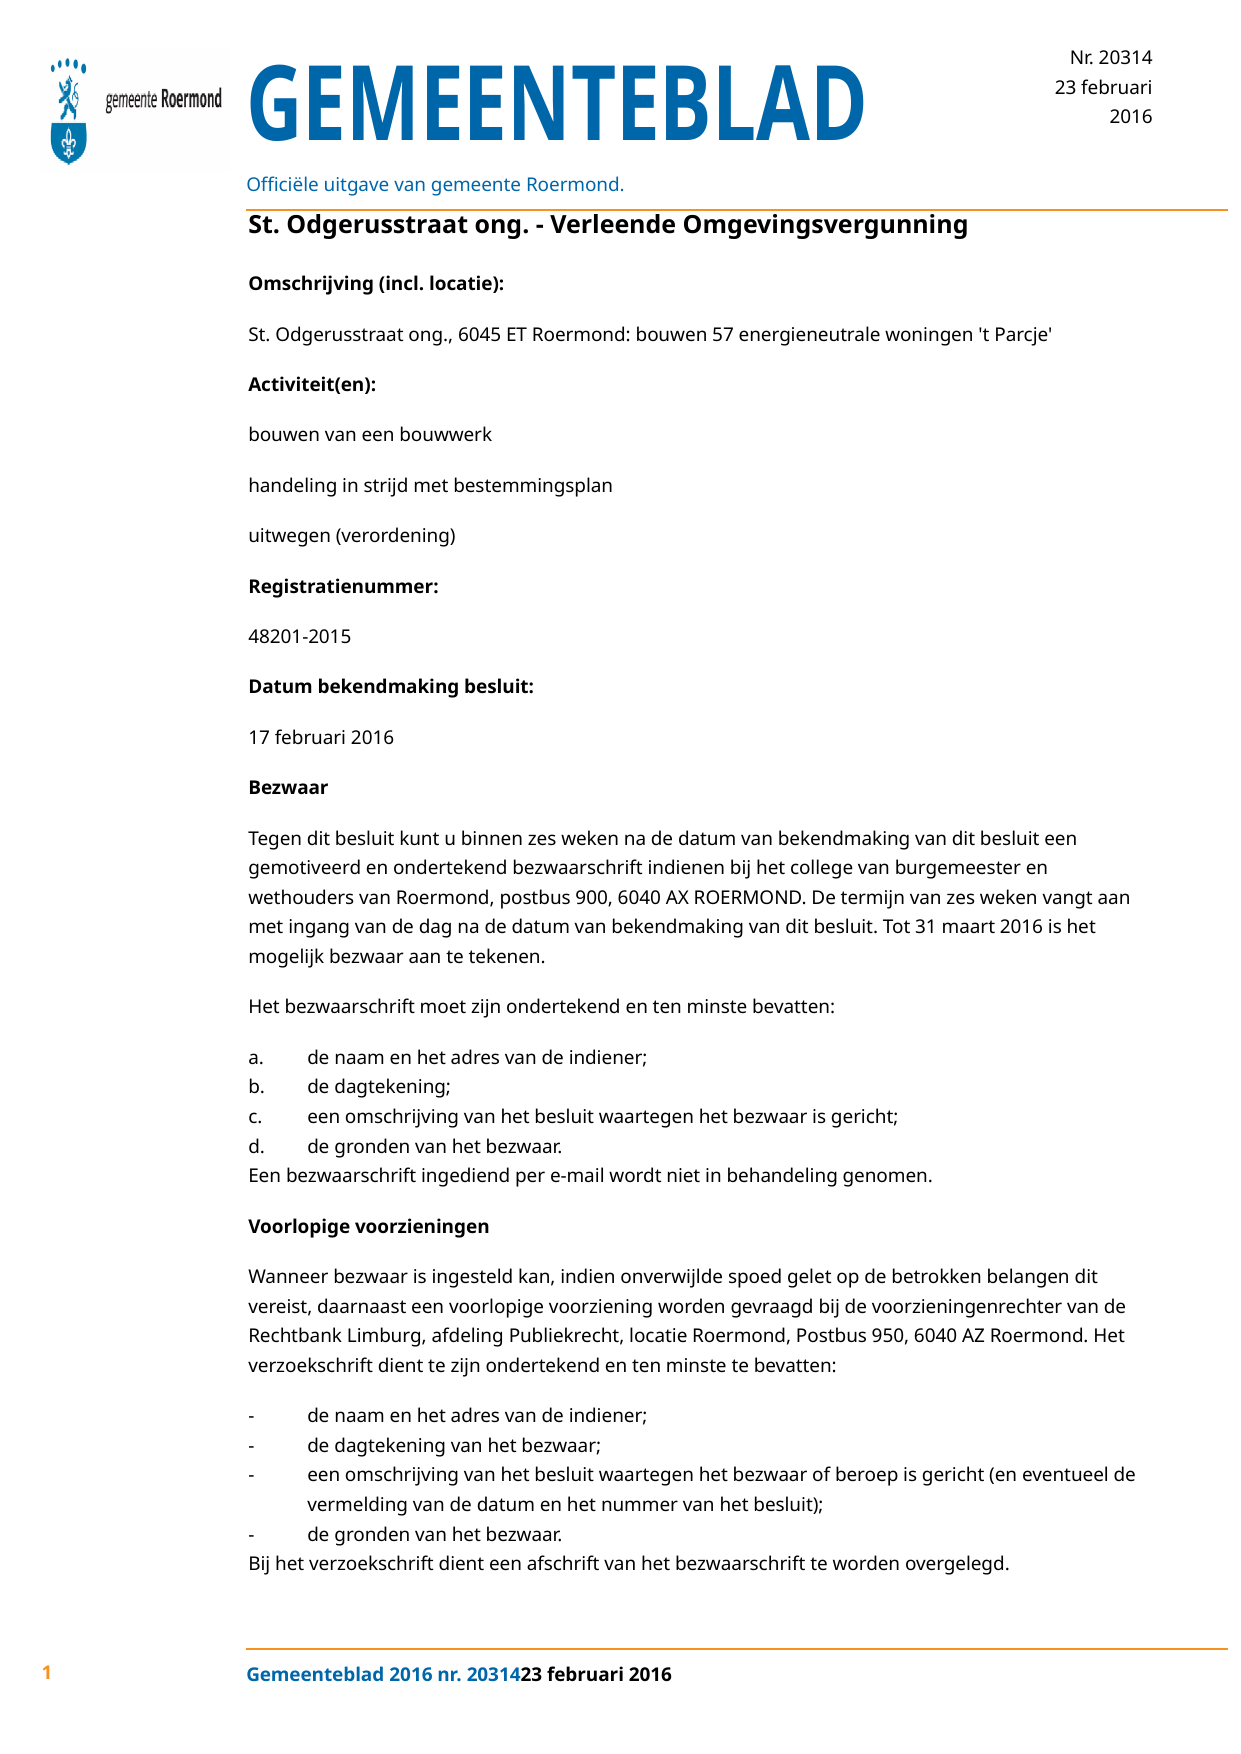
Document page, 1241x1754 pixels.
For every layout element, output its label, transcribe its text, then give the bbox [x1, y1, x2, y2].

list een omschrijving van het besluit waartegen het bezwaar is gericht; [248, 1103, 1152, 1129]
list de gronden van het bezwaar. [248, 1133, 1152, 1158]
text Bezwaar [248, 774, 1152, 800]
list de dagtekening; [248, 1074, 1152, 1099]
text Een bezwaarschrift ingediend per e-mail wordt niet in behandeling genomen. [248, 1162, 1152, 1188]
text St. Odgerusstraat ong., 6045 ET Roermond: bouwen 57 energieneutrale woningen 't Parcje' [248, 321, 1152, 346]
list de naam en het adres van de indiener; [248, 1402, 1152, 1428]
text St. Odgerusstraat ong. - Verleende Omgevingsvergunning [248, 211, 1152, 241]
picture [41, 47, 231, 172]
text Activiteit(en): [248, 371, 1152, 397]
list de naam en het adres van de indiener; [248, 1044, 1152, 1070]
text Registratienummer: [248, 573, 1152, 598]
text Wanneer bezwaar is ingesteld kan, indien onverwijlde spoed gelet op de betrokken belangen dit vereist, daarnaast een voorlopige voorziening worden gevraagd bij de voorzieningenrechter van de Rechtbank Limburg, afdeling Publiekrecht, locatie Roermond, Postbus 950, 6040 AZ Roermond. Het verzoekschrift dient te zijn ondertekend en ten minste te bevatten: [248, 1263, 1152, 1378]
text uitwegen (verordening) [248, 522, 1152, 548]
text Tegen dit besluit kunt u binnen zes weken na de datum van bekendmaking van dit besluit een gemotiveerd en ondertekend bezwaarschrift indienen bij het college van burgemeester en wethouders van Roermond, postbus 900, 6040 AX ROERMOND. De termijn van zes weken vangt aan met ingang van de dag na de datum van bekendmaking van dit besluit. Tot 31 maart 2016 is het mogelijk bezwaar aan te tekenen. [248, 825, 1152, 969]
text Datum bekendmaking besluit: [248, 674, 1152, 699]
text Omschrijving (incl. locatie): [248, 270, 1152, 296]
text 48201-2015 [248, 623, 1152, 649]
text 17 februari 2016 [248, 724, 1152, 750]
list een omschrijving van het besluit waartegen het bezwaar of beroep is gericht (en eventueel de vermelding van de datum en het nummer van het besluit); [248, 1462, 1152, 1517]
text Bij het verzoekschrift dient een afschrift van het bezwaarschrift te worden overgelegd. [248, 1550, 1152, 1576]
list de dagtekening van het bezwaar; [248, 1432, 1152, 1458]
list de gronden van het bezwaar. [248, 1521, 1152, 1546]
text handeling in strijd met bestemmingsplan [248, 472, 1152, 498]
text Het bezwaarschrift moet zijn ondertekend en ten minste bevatten: [248, 994, 1152, 1019]
text Voorlopige voorzieningen [248, 1213, 1152, 1238]
text bouwen van een bouwwerk [248, 422, 1152, 447]
